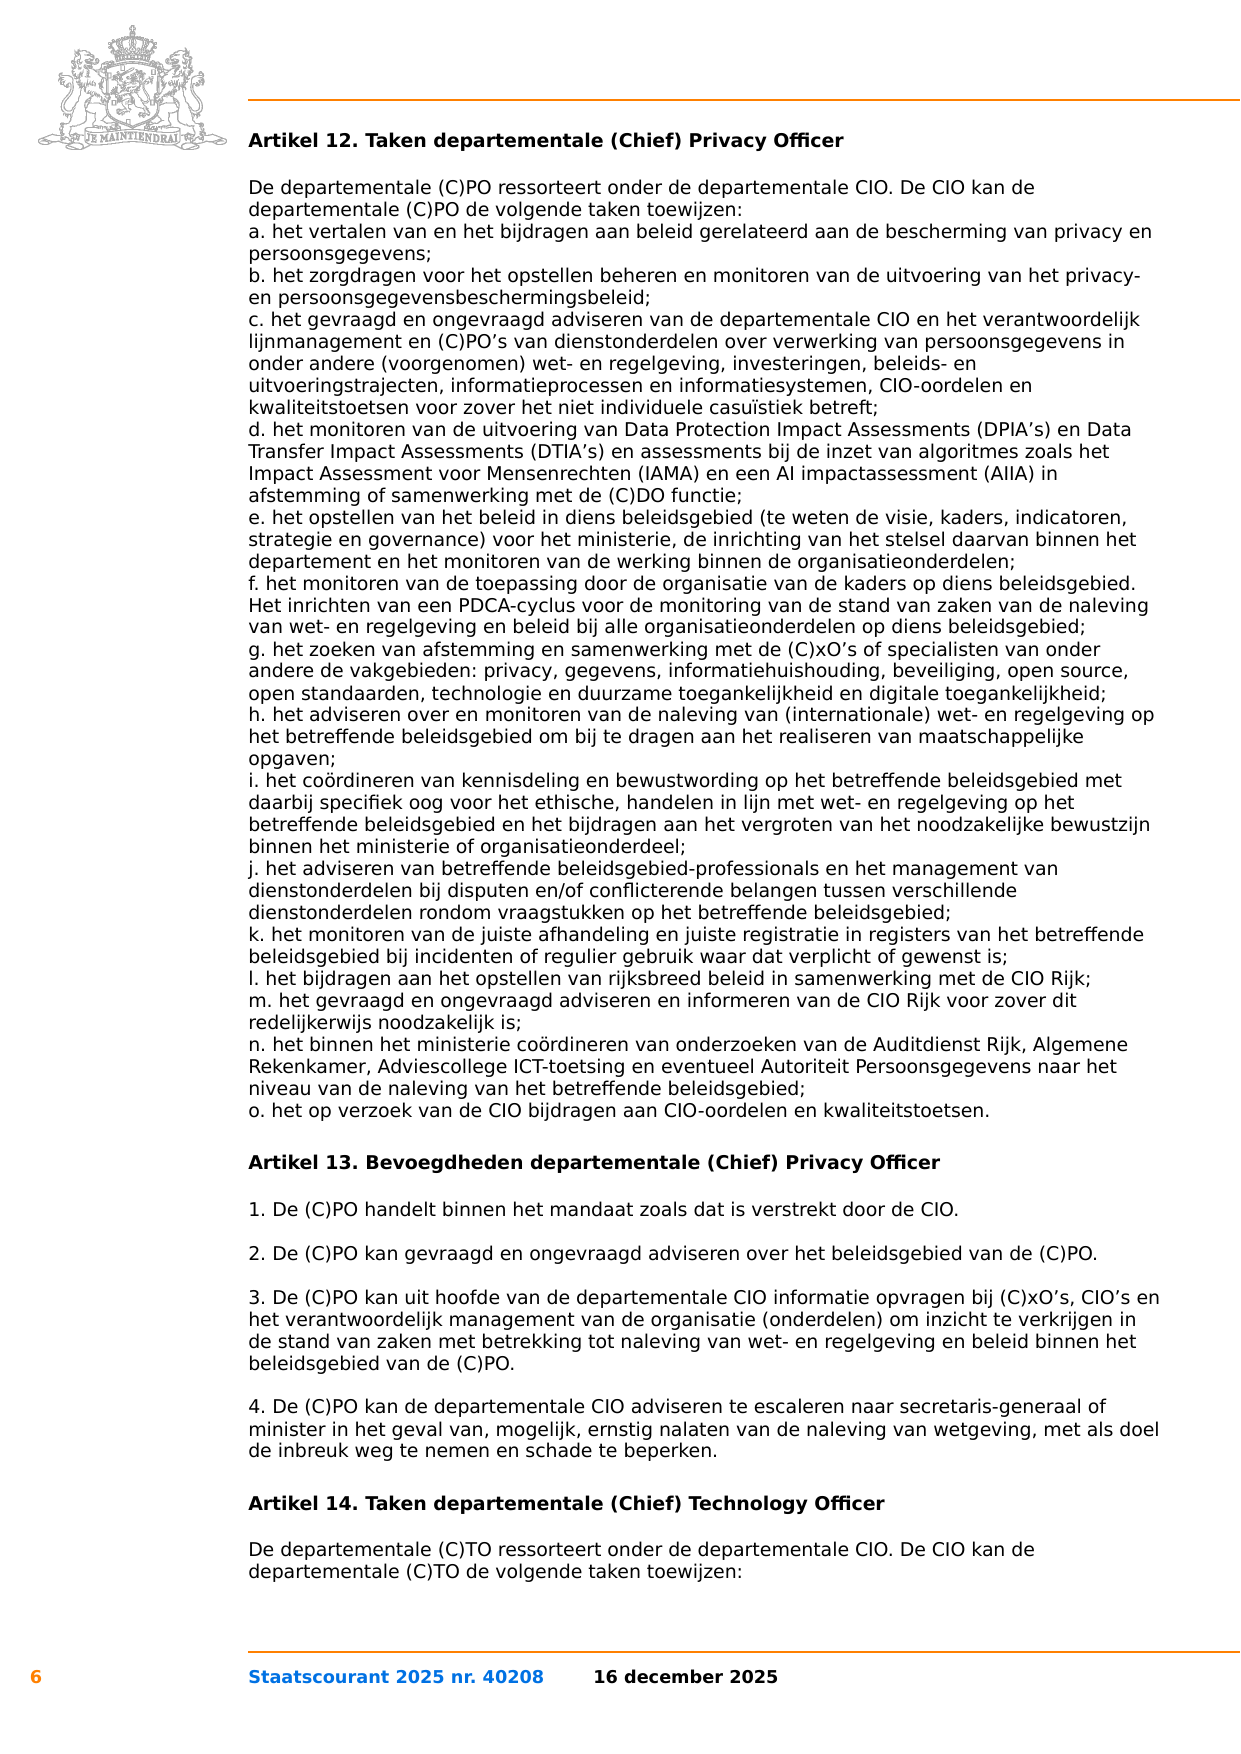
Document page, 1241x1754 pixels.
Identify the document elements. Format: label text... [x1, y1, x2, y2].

text g. het zoeken van afstemming en samenwerking met de (C)xO’s of specialisten van onder andere de vakgebieden: privacy, gegevens, informatiehuishouding, beveiliging, open source, open standaarden, technologie en duurzame toegankelijkheid en digitale toegankelijkheid; [248, 638, 1163, 704]
subtitle Artikel 13. Bevoegdheden departementale (Chief) Privacy Officer [248, 1152, 1163, 1174]
text d. het monitoren van de uitvoering van Data Protection Impact Assessments (DPIA’s) en Data Transfer Impact Assessments (DTIA’s) en assessments bij de inzet van algoritmes zoals het Impact Assessment voor Mensenrechten (IAMA) en een AI impactassessment (AIIA) in afstemming of samenwerking met de (C)DO functie; [248, 419, 1163, 507]
text c. het gevraagd en ongevraagd adviseren van de departementale CIO en het verantwoordelijk lijnmanagement en (C)PO’s van dienstonderdelen over verwerking van persoonsgegevens in onder andere (voorgenomen) wet- en regelgeving, investeringen, beleids- en uitvoeringstrajecten, informatieprocessen en informatiesystemen, CIO-oordelen en kwaliteitstoetsen voor zover het niet individuele casuïstiek betreft; [248, 309, 1163, 419]
text 3. De (C)PO kan uit hoofde van de departementale CIO informatie opvragen bij (C)xO’s, CIO’s en het verantwoordelijk management van de organisatie (onderdelen) om inzicht te verkrijgen in de stand van zaken met betrekking tot naleving van wet- en regelgeving en beleid binnen het beleidsgebied van de (C)PO. [248, 1287, 1163, 1374]
text b. het zorgdragen voor het opstellen beheren en monitoren van de uitvoering van het privacy- en persoonsgegevensbeschermingsbeleid; [248, 265, 1163, 309]
text De departementale (C)PO ressorteert onder de departementale CIO. De CIO kan de departementale (C)PO de volgende taken toewijzen: [248, 177, 1163, 221]
text j. het adviseren van betreffende beleidsgebied-professionals en het management van dienstonderdelen bij disputen en/of conflicterende belangen tussen verschillende dienstonderdelen rondom vraagstukken op het betreffende beleidsgebied; [248, 858, 1163, 924]
text l. het bijdragen aan het opstellen van rijksbreed beleid in samenwerking met de CIO Rijk; [248, 968, 1163, 990]
text i. het coördineren van kennisdeling en bewustwording op het betreffende beleidsgebied met daarbij specifiek oog voor het ethische, handelen in lijn met wet- en regelgeving op het betreffende beleidsgebied en het bijdragen aan het vergroten van het noodzakelijke bewustzijn binnen het ministerie of organisatieonderdeel; [248, 770, 1163, 858]
text 1. De (C)PO handelt binnen het mandaat zoals dat is verstrekt door de CIO. [248, 1199, 1163, 1221]
text e. het opstellen van het beleid in diens beleidsgebied (te weten de visie, kaders, indicatoren, strategie en governance) voor het ministerie, de inrichting van het stelsel daarvan binnen het departement en het monitoren van de werking binnen de organisatieonderdelen; [248, 507, 1163, 572]
text h. het adviseren over en monitoren van de naleving van (internationale) wet- en regelgeving op het betreffende beleidsgebied om bij te dragen aan het realiseren van maatschappelijke opgaven; [248, 704, 1163, 770]
subtitle Artikel 14. Taken departementale (Chief) Technology Officer [248, 1492, 1163, 1514]
text f. het monitoren van de toepassing door de organisatie van de kaders op diens beleidsgebied. Het inrichten van een PDCA-cyclus voor de monitoring van de stand van zaken van de naleving van wet- en regelgeving en beleid bij alle organisatieonderdelen op diens beleidsgebied; [248, 572, 1163, 638]
text a. het vertalen van en het bijdragen aan beleid gerelateerd aan de bescherming van privacy en persoonsgegevens; [248, 221, 1163, 265]
text 4. De (C)PO kan de departementale CIO adviseren te escaleren naar secretaris-generaal of minister in het geval van, mogelijk, ernstig nalaten van de naleving van wetgeving, met als doel de inbreuk weg te nemen en schade te beperken. [248, 1396, 1163, 1462]
text 2. De (C)PO kan gevraagd en ongevraagd adviseren over het beleidsgebied van de (C)PO. [248, 1243, 1163, 1265]
subtitle Artikel 12. Taken departementale (Chief) Privacy Officer [248, 130, 1163, 152]
text k. het monitoren van de juiste afhandeling en juiste registratie in registers van het betreffende beleidsgebied bij incidenten of regulier gebruik waar dat verplicht of gewenst is; [248, 924, 1163, 968]
text n. het binnen het ministerie coördineren van onderzoeken van de Auditdienst Rijk, Algemene Rekenkamer, Adviescollege ICT-toetsing en eventueel Autoriteit Persoonsgegevens naar het niveau van de naleving van het betreffende beleidsgebied; [248, 1034, 1163, 1100]
text De departementale (C)TO ressorteert onder de departementale CIO. De CIO kan de departementale (C)TO de volgende taken toewijzen: [248, 1539, 1163, 1583]
picture [38, 25, 227, 150]
text o. het op verzoek van de CIO bijdragen aan CIO-oordelen en kwaliteitstoetsen. [248, 1100, 1163, 1122]
text m. het gevraagd en ongevraagd adviseren en informeren van de CIO Rijk voor zover dit redelijkerwijs noodzakelijk is; [248, 990, 1163, 1034]
